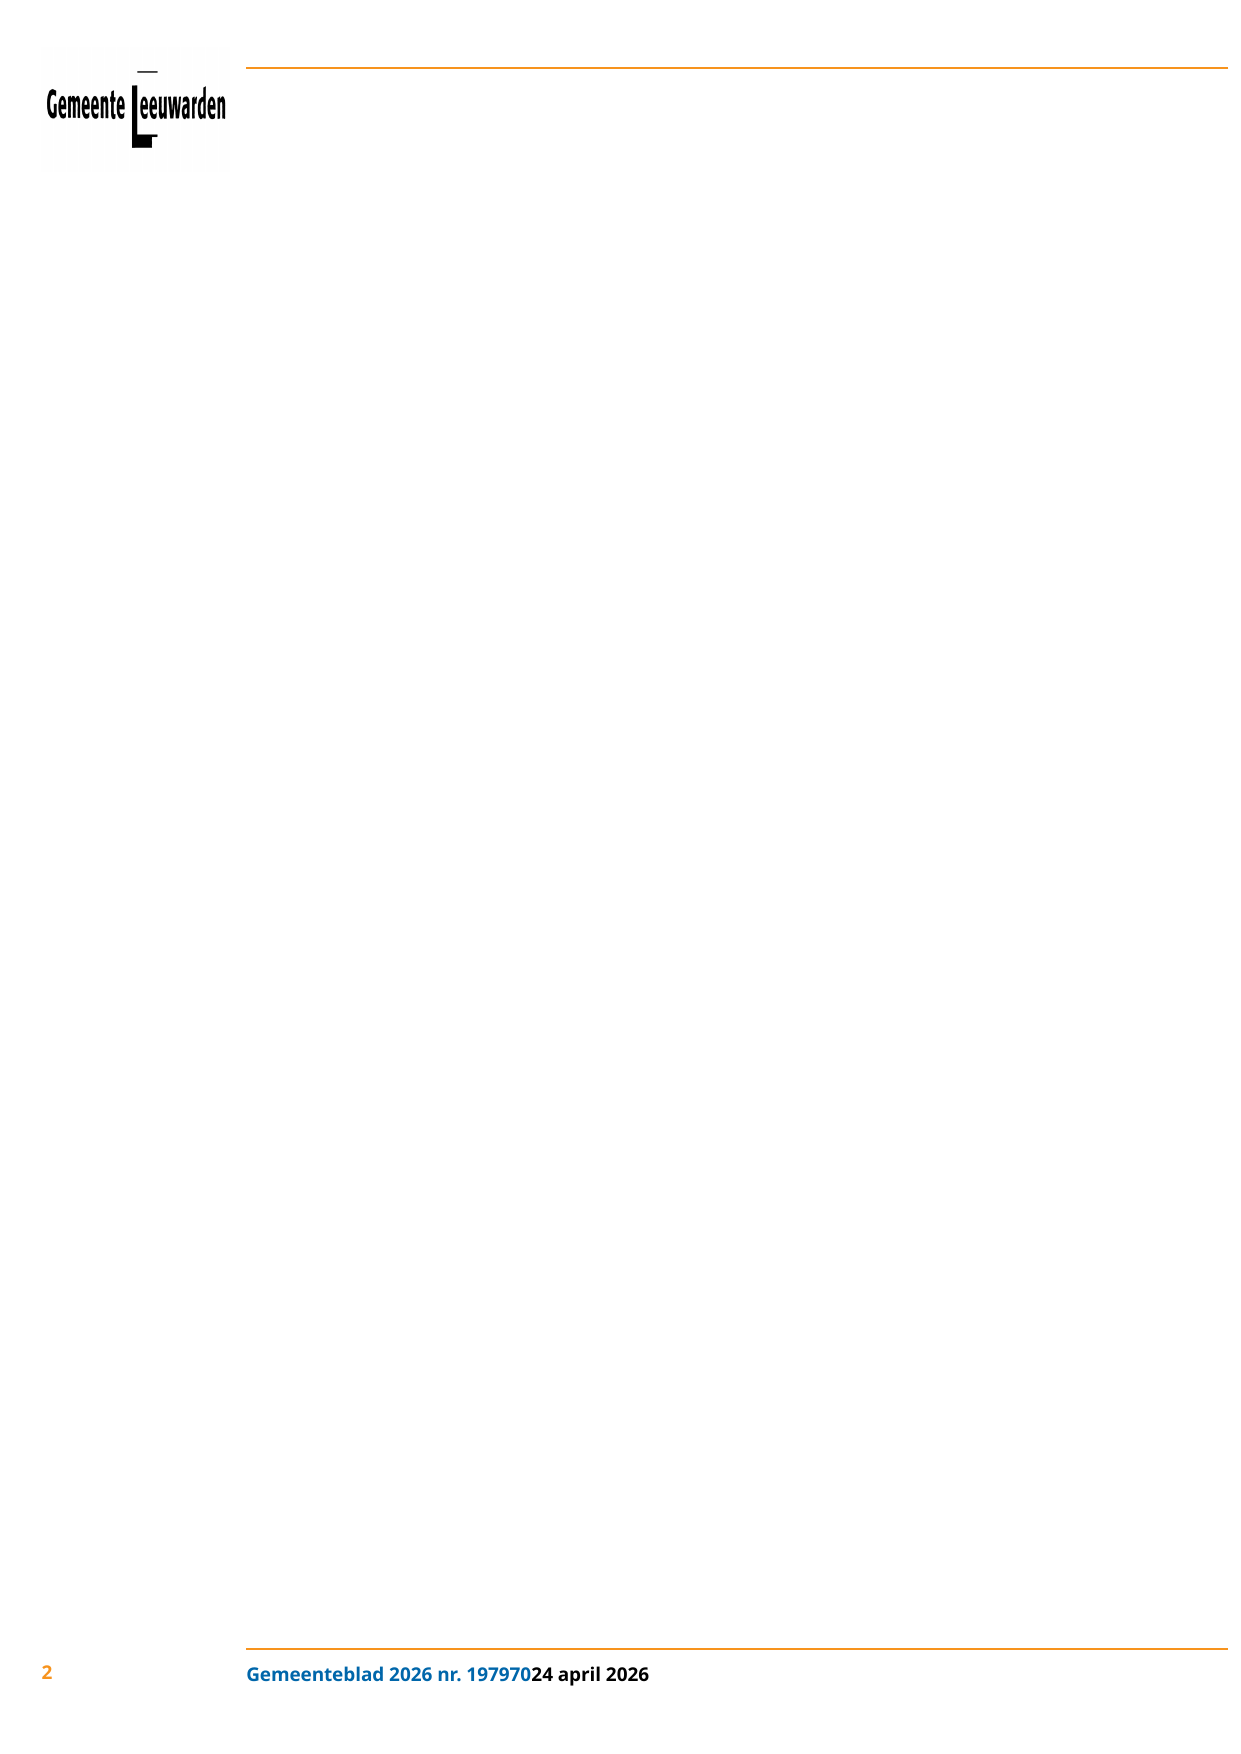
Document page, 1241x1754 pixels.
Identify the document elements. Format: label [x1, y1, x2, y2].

picture [41, 47, 231, 172]
